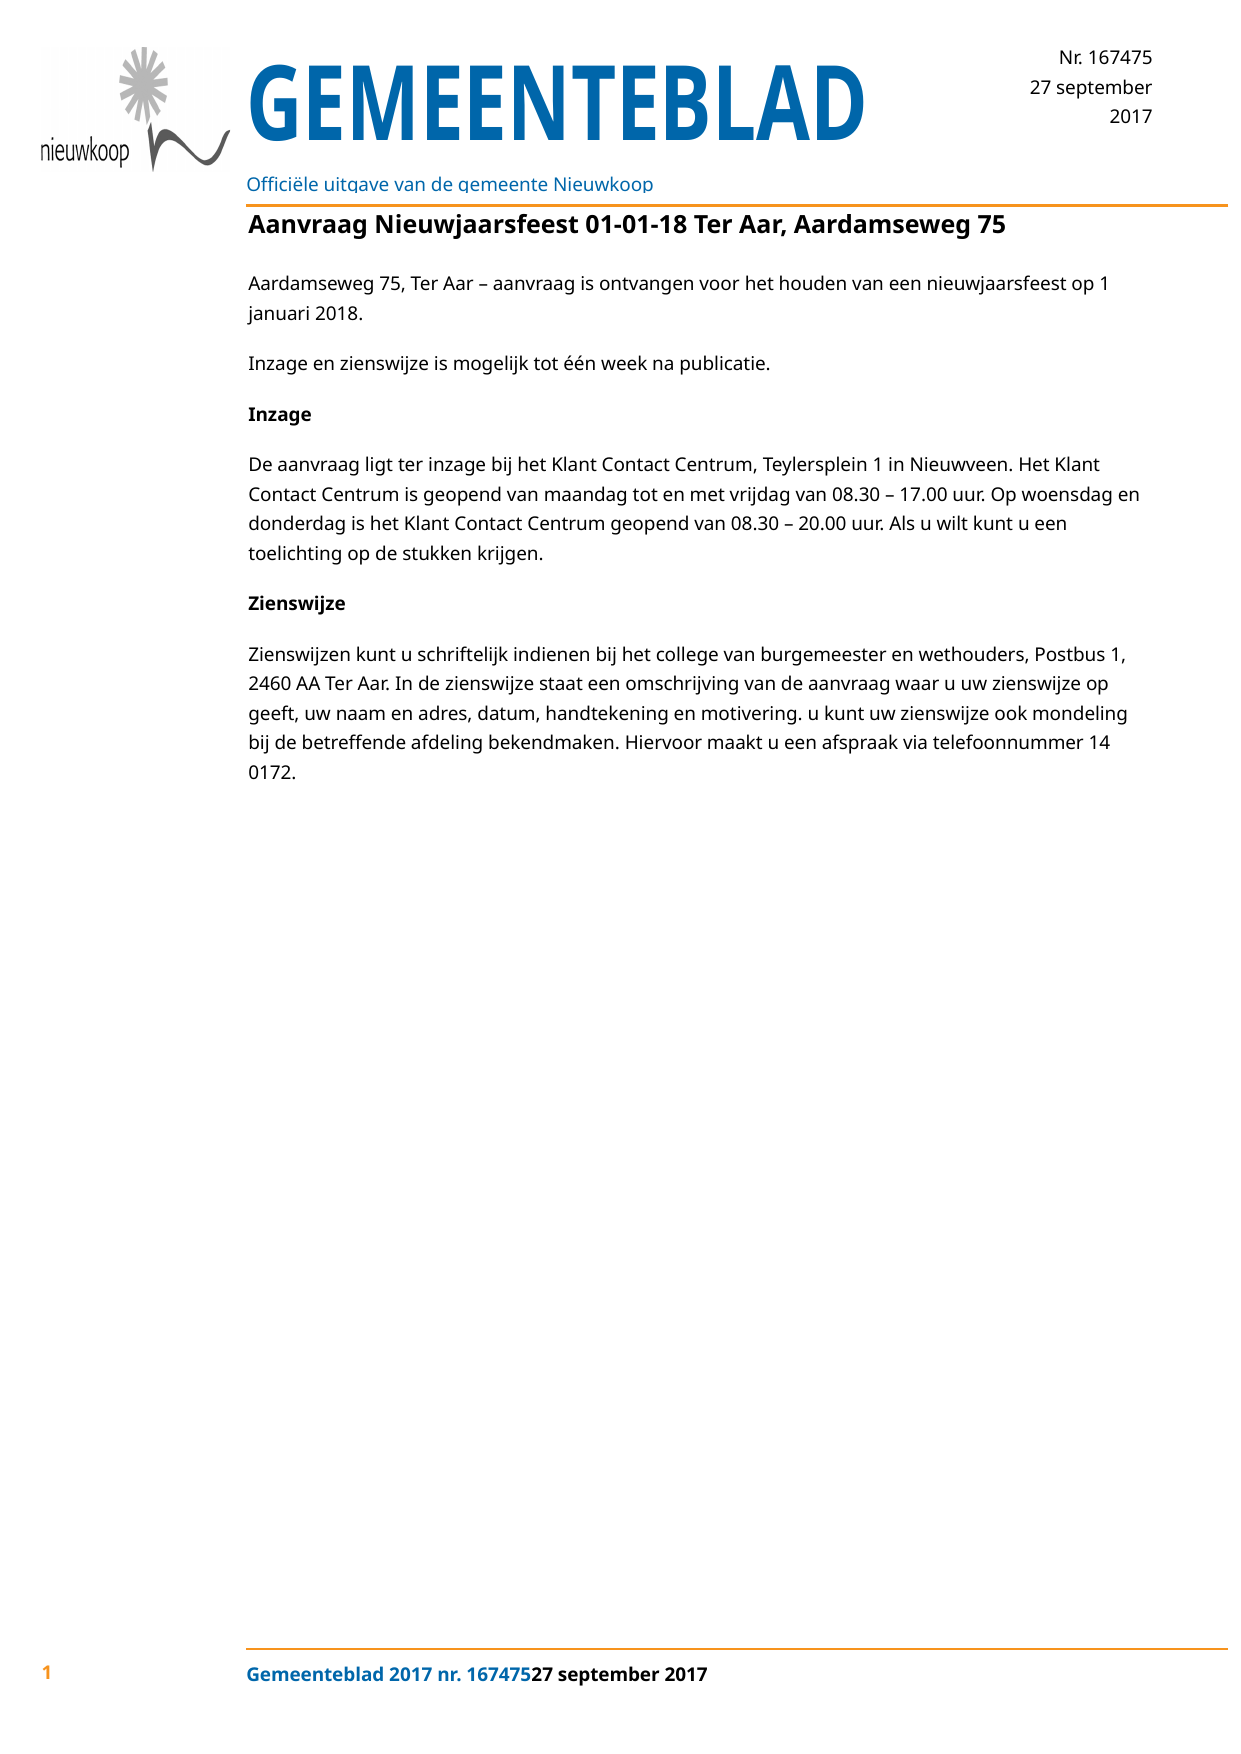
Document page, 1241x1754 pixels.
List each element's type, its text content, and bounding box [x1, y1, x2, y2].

text Aardamseweg 75, Ter Aar – aanvraag is ontvangen voor het houden van een nieuwjaarsfeest op 1 januari 2018. [248, 270, 1152, 326]
picture [41, 47, 231, 172]
text Zienswijze [248, 590, 1152, 616]
text Aanvraag Nieuwjaarsfeest 01-01-18 Ter Aar, Aardamseweg 75 [248, 207, 1152, 241]
text Zienswijzen kunt u schriftelijk indienen bij het college van burgemeester en wethouders, Postbus 1, 2460 AA Ter Aar. In de zienswijze staat een omschrijving van de aanvraag waar u uw zienswijze op geeft, uw naam en adres, datum, handtekening en motivering. u kunt uw zienswijze ook mondeling bij de betreffende afdeling bekendmaken. Hiervoor maakt u een afspraak via telefoonnummer 14 0172. [248, 641, 1152, 785]
text Inzage en zienswijze is mogelijk tot één week na publicatie. [248, 350, 1152, 376]
text De aanvraag ligt ter inzage bij het Klant Contact Centrum, Teylersplein 1 in Nieuwveen. Het Klant Contact Centrum is geopend van maandag tot en met vrijdag van 08.30 – 17.00 uur. Op woensdag en donderdag is het Klant Contact Centrum geopend van 08.30 – 20.00 uur. Als u wilt kunt u een toelichting op de stukken krijgen. [248, 451, 1152, 566]
text Inzage [248, 401, 1152, 426]
